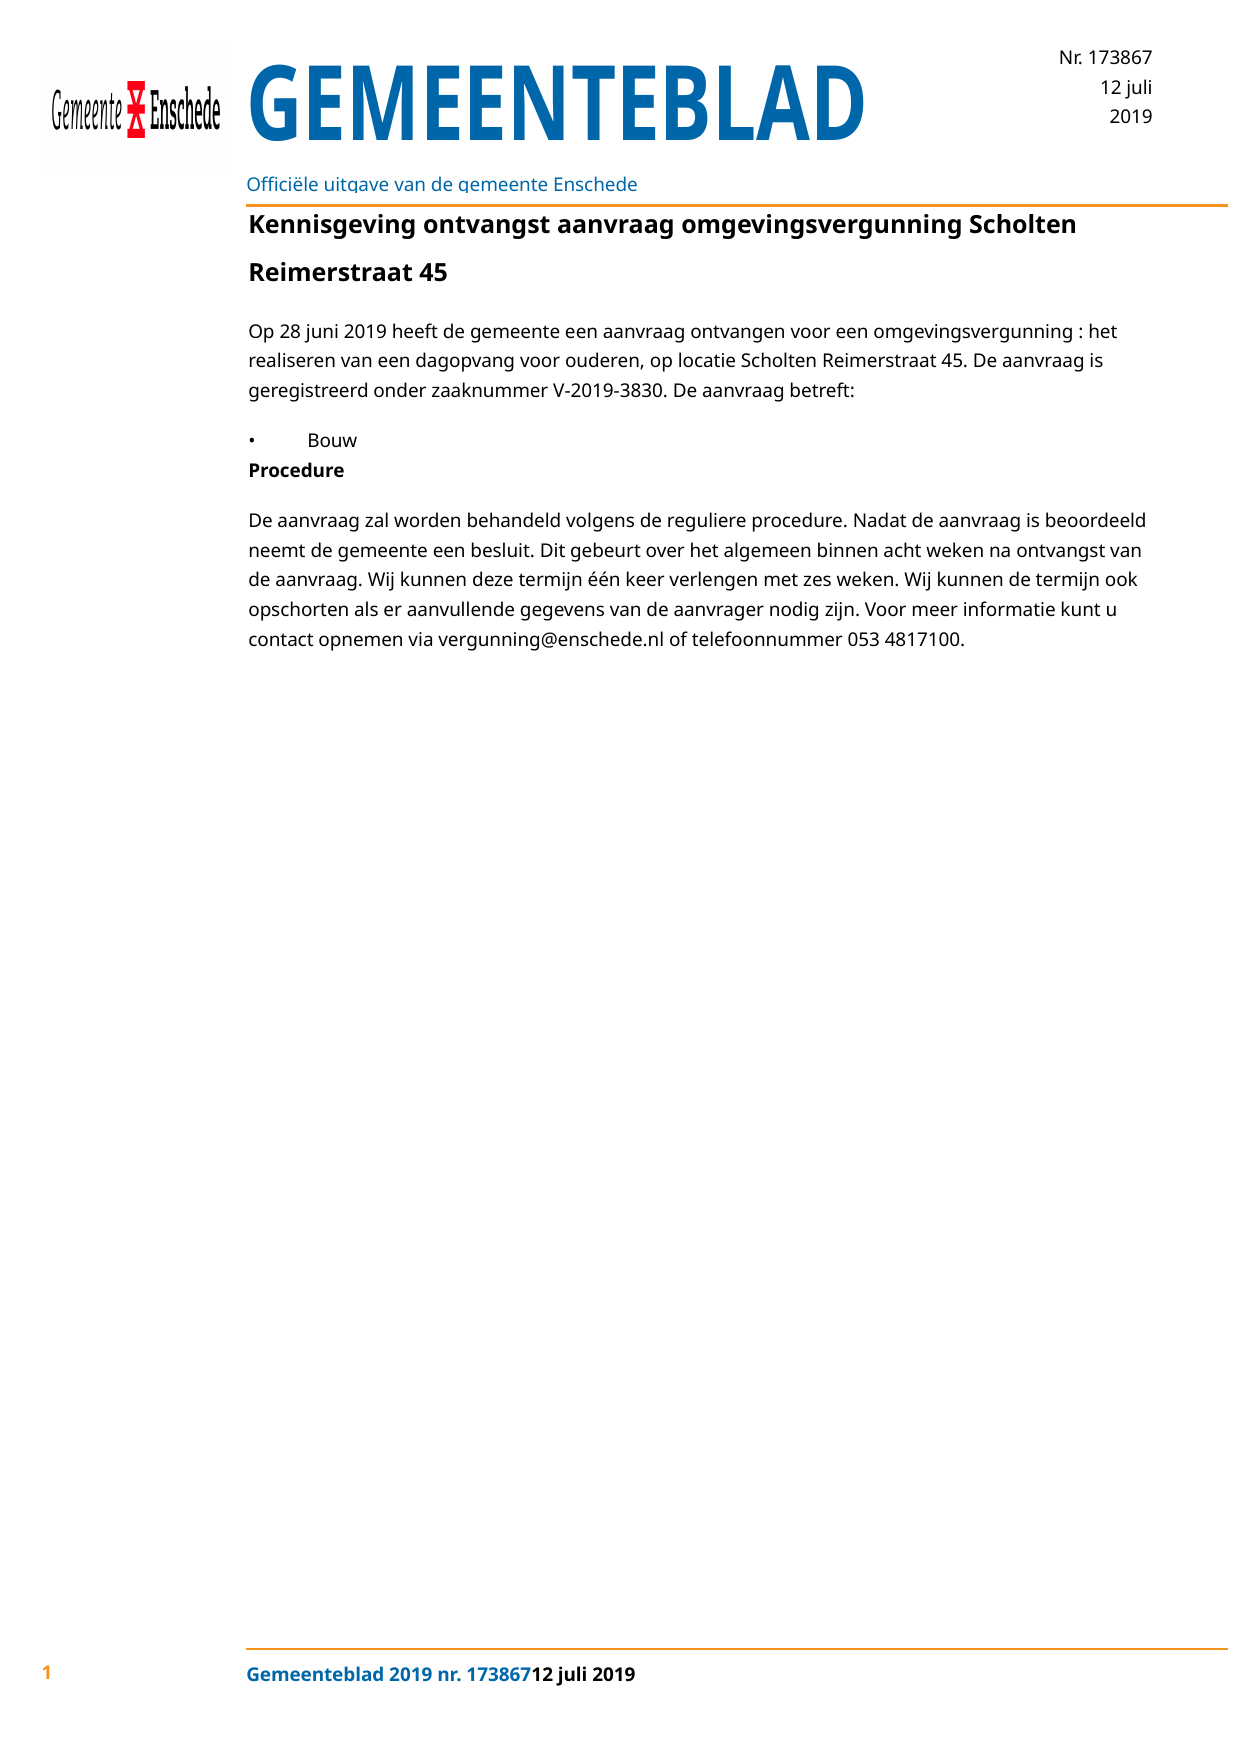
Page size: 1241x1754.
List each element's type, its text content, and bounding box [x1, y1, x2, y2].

picture [41, 47, 231, 172]
text Procedure [248, 457, 1152, 483]
list Bouw [248, 427, 1152, 453]
text Kennisgeving ontvangst aanvraag omgevingsvergunning Scholten Reimerstraat 45 [248, 207, 1152, 288]
text Op 28 juni 2019 heeft de gemeente een aanvraag ontvangen voor een omgevingsvergunning : het realiseren van een dagopvang voor ouderen, op locatie Scholten Reimerstraat 45. De aanvraag is geregistreerd onder zaaknummer V-2019-3830. De aanvraag betreft: [248, 318, 1152, 403]
text De aanvraag zal worden behandeld volgens de reguliere procedure. Nadat de aanvraag is beoordeeld neemt de gemeente een besluit. Dit gebeurt over het algemeen binnen acht weken na ontvangst van de aanvraag. Wij kunnen deze termijn één keer verlengen met zes weken. Wij kunnen de termijn ook opschorten als er aanvullende gegevens van de aanvrager nodig zijn. Voor meer informatie kunt u contact opnemen via vergunning@enschede.nl of telefoonnummer 053 4817100. [248, 507, 1152, 652]
